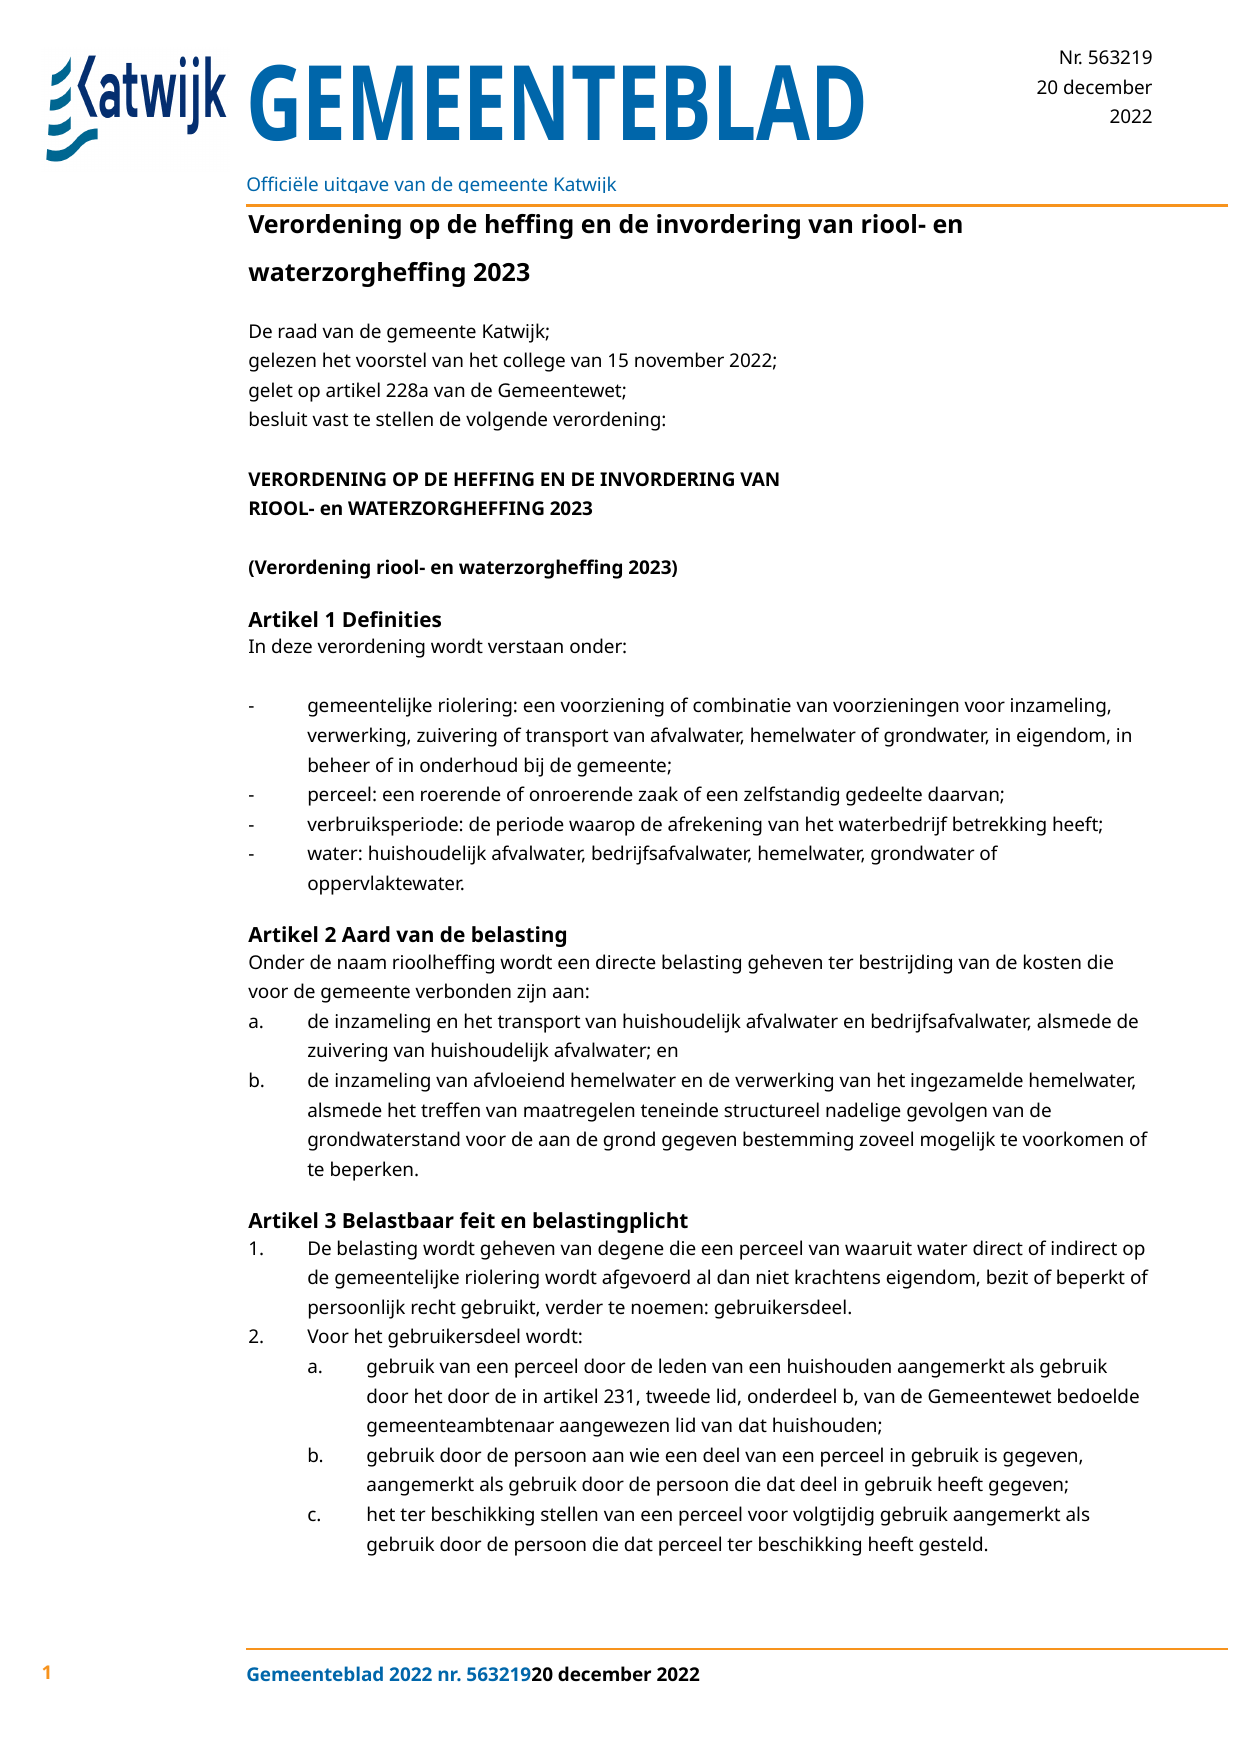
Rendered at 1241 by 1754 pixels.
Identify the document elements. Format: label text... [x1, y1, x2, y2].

list Voor het gebruikersdeel wordt: [248, 1324, 1152, 1349]
list perceel: een roerende of onroerende zaak of een zelfstandig gedeelte daarvan; [248, 781, 1152, 807]
text Onder de naam rioolheffing wordt een directe belasting geheven ter bestrijding van de kosten die voor de gemeente verbonden zijn aan: [248, 949, 1152, 1004]
list gebruik door de persoon aan wie een deel van een perceel in gebruik is gegeven, aangemerkt als gebruik door de persoon die dat deel in gebruik heeft gegeven; [307, 1442, 1152, 1497]
text VERORDENING OP DE HEFFING EN DE INVORDERING VAN [248, 466, 1152, 492]
picture [41, 47, 231, 172]
list water: huishoudelijk afvalwater, bedrijfsafvalwater, hemelwater, grondwater of oppervlaktewater. [248, 841, 1152, 896]
text Verordening op de heffing en de invordering van riool- en waterzorgheffing 2023 [248, 207, 1152, 288]
list gemeentelijke riolering: een voorziening of combinatie van voorzieningen voor inzameling, verwerking, zuivering of transport van afvalwater, hemelwater of grondwater, in eigendom, in beheer of in onderhoud bij de gemeente; [248, 693, 1152, 777]
text gelet op artikel 228a van de Gemeentewet; [248, 377, 1152, 403]
list De belasting wordt geheven van degene die een perceel van waaruit water direct of indirect op de gemeentelijke riolering wordt afgevoerd al dan niet krachtens eigendom, bezit of beperkt of persoonlijk recht gebruikt, verder te noemen: gebruikersdeel. [248, 1235, 1152, 1320]
list het ter beschikking stellen van een perceel voor volgtijdig gebruik aangemerkt als gebruik door de persoon die dat perceel ter beschikking heeft gesteld. [307, 1501, 1152, 1556]
text RIOOL- en WATERZORGHEFFING 2023 [248, 495, 1152, 521]
text In deze verordening wordt verstaan onder: [248, 633, 1152, 659]
list de inzameling en het transport van huishoudelijk afvalwater en bedrijfsafvalwater, alsmede de zuivering van huishoudelijk afvalwater; en [248, 1008, 1152, 1063]
text Artikel 2 Aard van de belasting [248, 921, 1152, 949]
text Artikel 3 Belastbaar feit en belastingplicht [248, 1206, 1152, 1235]
text (Verordening riool- en waterzorgheffing 2023) [248, 554, 1152, 580]
text besluit vast te stellen de volgende verordening: [248, 407, 1152, 432]
list de inzameling van afvloeiend hemelwater en de verwerking van het ingezamelde hemelwater, alsmede het treffen van maatregelen teneinde structureel nadelige gevolgen van de grondwaterstand voor de aan de grond gegeven bestemming zoveel mogelijk te voorkomen of te beperken. [248, 1067, 1152, 1182]
text Artikel 1 Definities [248, 605, 1152, 633]
list gebruik van een perceel door de leden van een huishouden aangemerkt als gebruik door het door de in artikel 231, tweede lid, onderdeel b, van de Gemeentewet bedoelde gemeenteambtenaar aangewezen lid van dat huishouden; [307, 1353, 1152, 1438]
text gelezen het voorstel van het college van 15 november 2022; [248, 347, 1152, 373]
list verbruiksperiode: de periode waarop de afrekening van het waterbedrijf betrekking heeft; [248, 811, 1152, 837]
text De raad van de gemeente Katwijk; [248, 318, 1152, 344]
